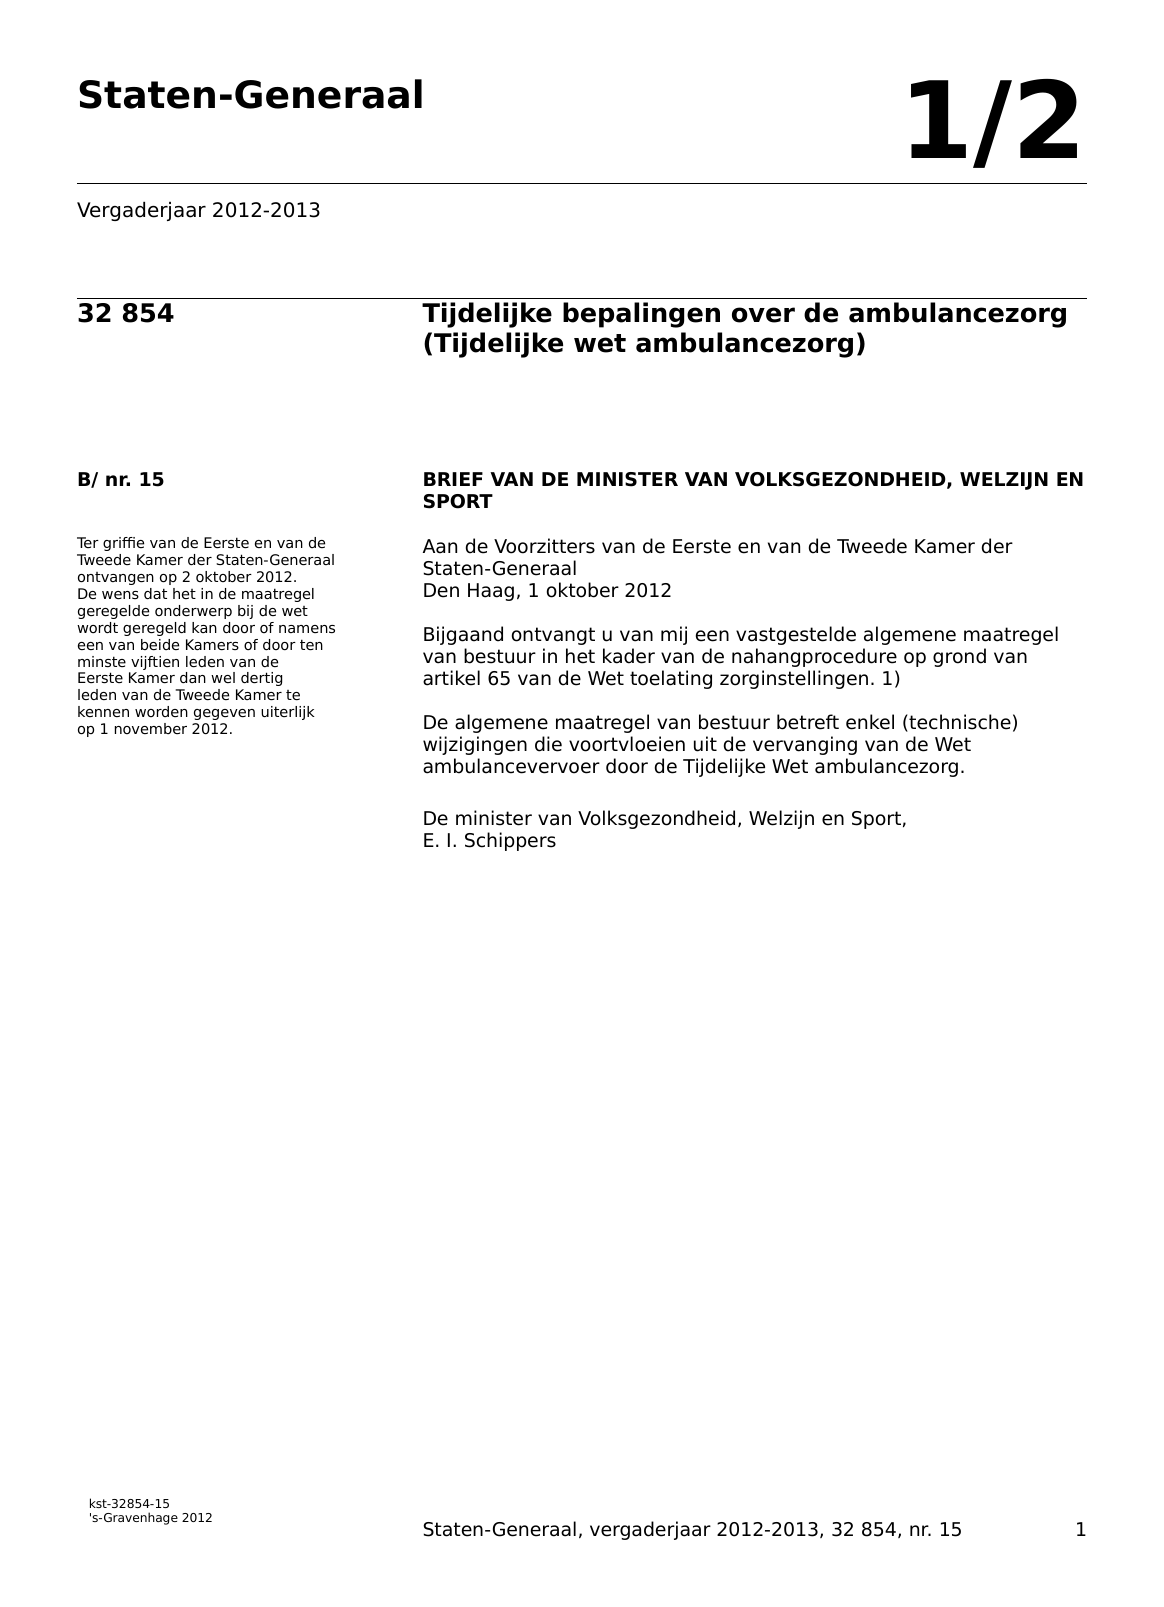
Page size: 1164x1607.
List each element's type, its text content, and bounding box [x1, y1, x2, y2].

text Eerste Kamer dan wel dertig [77, 671, 399, 687]
text De algemene maatregel van bestuur betreft enkel (technische) wijzigingen die voortvloeien uit de vervanging van de Wet ambulancevervoer door de Tijdelijke Wet ambulancezorg. [422, 712, 1087, 778]
text Ter griffie van de Eerste en van de [77, 536, 399, 552]
text Tweede Kamer der Staten-Generaal [77, 552, 399, 569]
text wordt geregeld kan door of namens [77, 620, 399, 637]
text kennen worden gegeven uiterlijk [77, 704, 399, 721]
text leden van de Tweede Kamer te [77, 687, 399, 704]
subtitle 32 854 Tijdelijke bepalingen over de ambulancezorg (Tijdelijke wet ambulancezorg) [77, 299, 1087, 358]
text Bijgaand ontvangt u van mij een vastgestelde algemene maatregel van bestuur in het kader van de nahangprocedure op grond van artikel 65 van de Wet toelating zorginstellingen. 1) [422, 624, 1087, 689]
table_cell Vergaderjaar 2012-2013 [77, 184, 1087, 298]
text op 1 november 2012. [77, 721, 399, 738]
text een van beide Kamers of door ten [77, 637, 399, 654]
text kst-32854-15 [88, 1497, 323, 1511]
subtitle B/ nr. 15 BRIEF VAN DE MINISTER VAN VOLKSGEZONDHEID, WELZIJN EN SPORT [77, 469, 1087, 513]
text De minister van Volksgezondheid, Welzijn en Sport, E. I. Schippers [422, 808, 1087, 852]
text ontvangen op 2 oktober 2012. [77, 569, 399, 586]
text geregelde onderwerp bij de wet [77, 603, 399, 620]
text 's-Gravenhage 2012 [88, 1511, 323, 1525]
text Den Haag, 1 oktober 2012 [422, 579, 1087, 601]
table_header 1/2 [886, 59, 1087, 183]
text minste vijftien leden van de [77, 654, 399, 671]
text Aan de Voorzitters van de Eerste en van de Tweede Kamer der Staten-Generaal [422, 536, 1087, 579]
table_header Staten-Generaal [77, 59, 886, 183]
text De wens dat het in de maatregel [77, 586, 399, 603]
